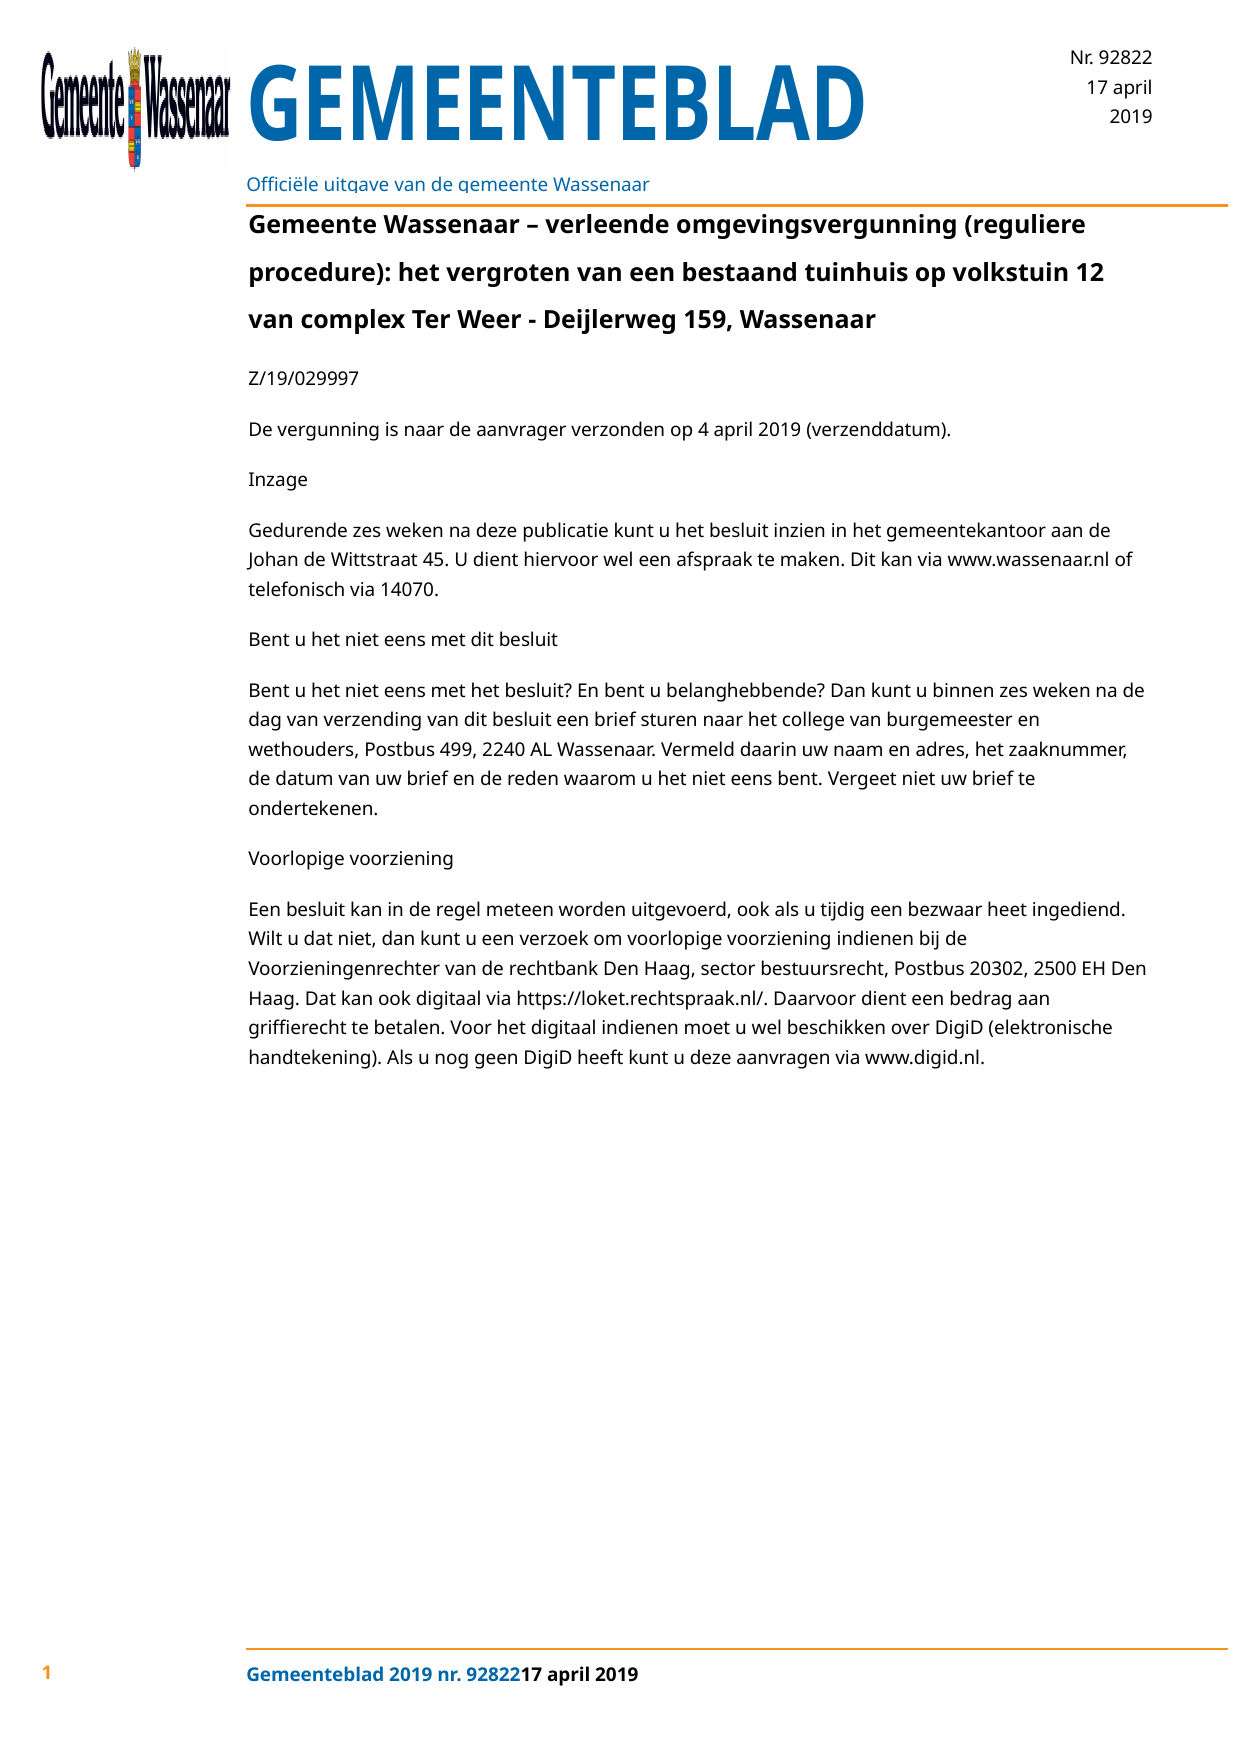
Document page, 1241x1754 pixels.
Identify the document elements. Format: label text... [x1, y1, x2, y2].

text De vergunning is naar de aanvrager verzonden op 4 april 2019 (verzenddatum). [248, 416, 1152, 442]
text Een besluit kan in de regel meteen worden uitgevoerd, ook als u tijdig een bezwaar heet ingediend. Wilt u dat niet, dan kunt u een verzoek om voorlopige voorziening indienen bij de Voorzieningenrechter van de rechtbank Den Haag, sector bestuursrecht, Postbus 20302, 2500 EH Den Haag. Dat kan ook digitaal via https://loket.rechtspraak.nl/. Daarvoor dient een bedrag aan griffierecht te betalen. Voor het digitaal indienen moet u wel beschikken over DigiD (elektronische handtekening). Als u nog geen DigiD heeft kunt u deze aanvragen via www.digid.nl. [248, 896, 1152, 1069]
text Gemeente Wassenaar – verleende omgevingsvergunning (reguliere procedure): het vergroten van een bestaand tuinhuis op volkstuin 12 van complex Ter Weer - Deijlerweg 159, Wassenaar [248, 207, 1152, 336]
picture [41, 47, 231, 172]
text Z/19/029997 [248, 366, 1152, 391]
text Gedurende zes weken na deze publicatie kunt u het besluit inzien in het gemeentekantoor aan de Johan de Wittstraat 45. U dient hiervoor wel een afspraak te maken. Dit kan via www.wassenaar.nl of telefonisch via 14070. [248, 517, 1152, 602]
text Inzage [248, 466, 1152, 492]
text Bent u het niet eens met het besluit? En bent u belanghebbende? Dan kunt u binnen zes weken na de dag van verzending van dit besluit een brief sturen naar het college van burgemeester en wethouders, Postbus 499, 2240 AL Wassenaar. Vermeld daarin uw naam en adres, het zaaknummer, de datum van uw brief en de reden waarom u het niet eens bent. Vergeet niet uw brief te ondertekenen. [248, 677, 1152, 821]
text Bent u het niet eens met dit besluit [248, 626, 1152, 652]
text Voorlopige voorziening [248, 846, 1152, 871]
